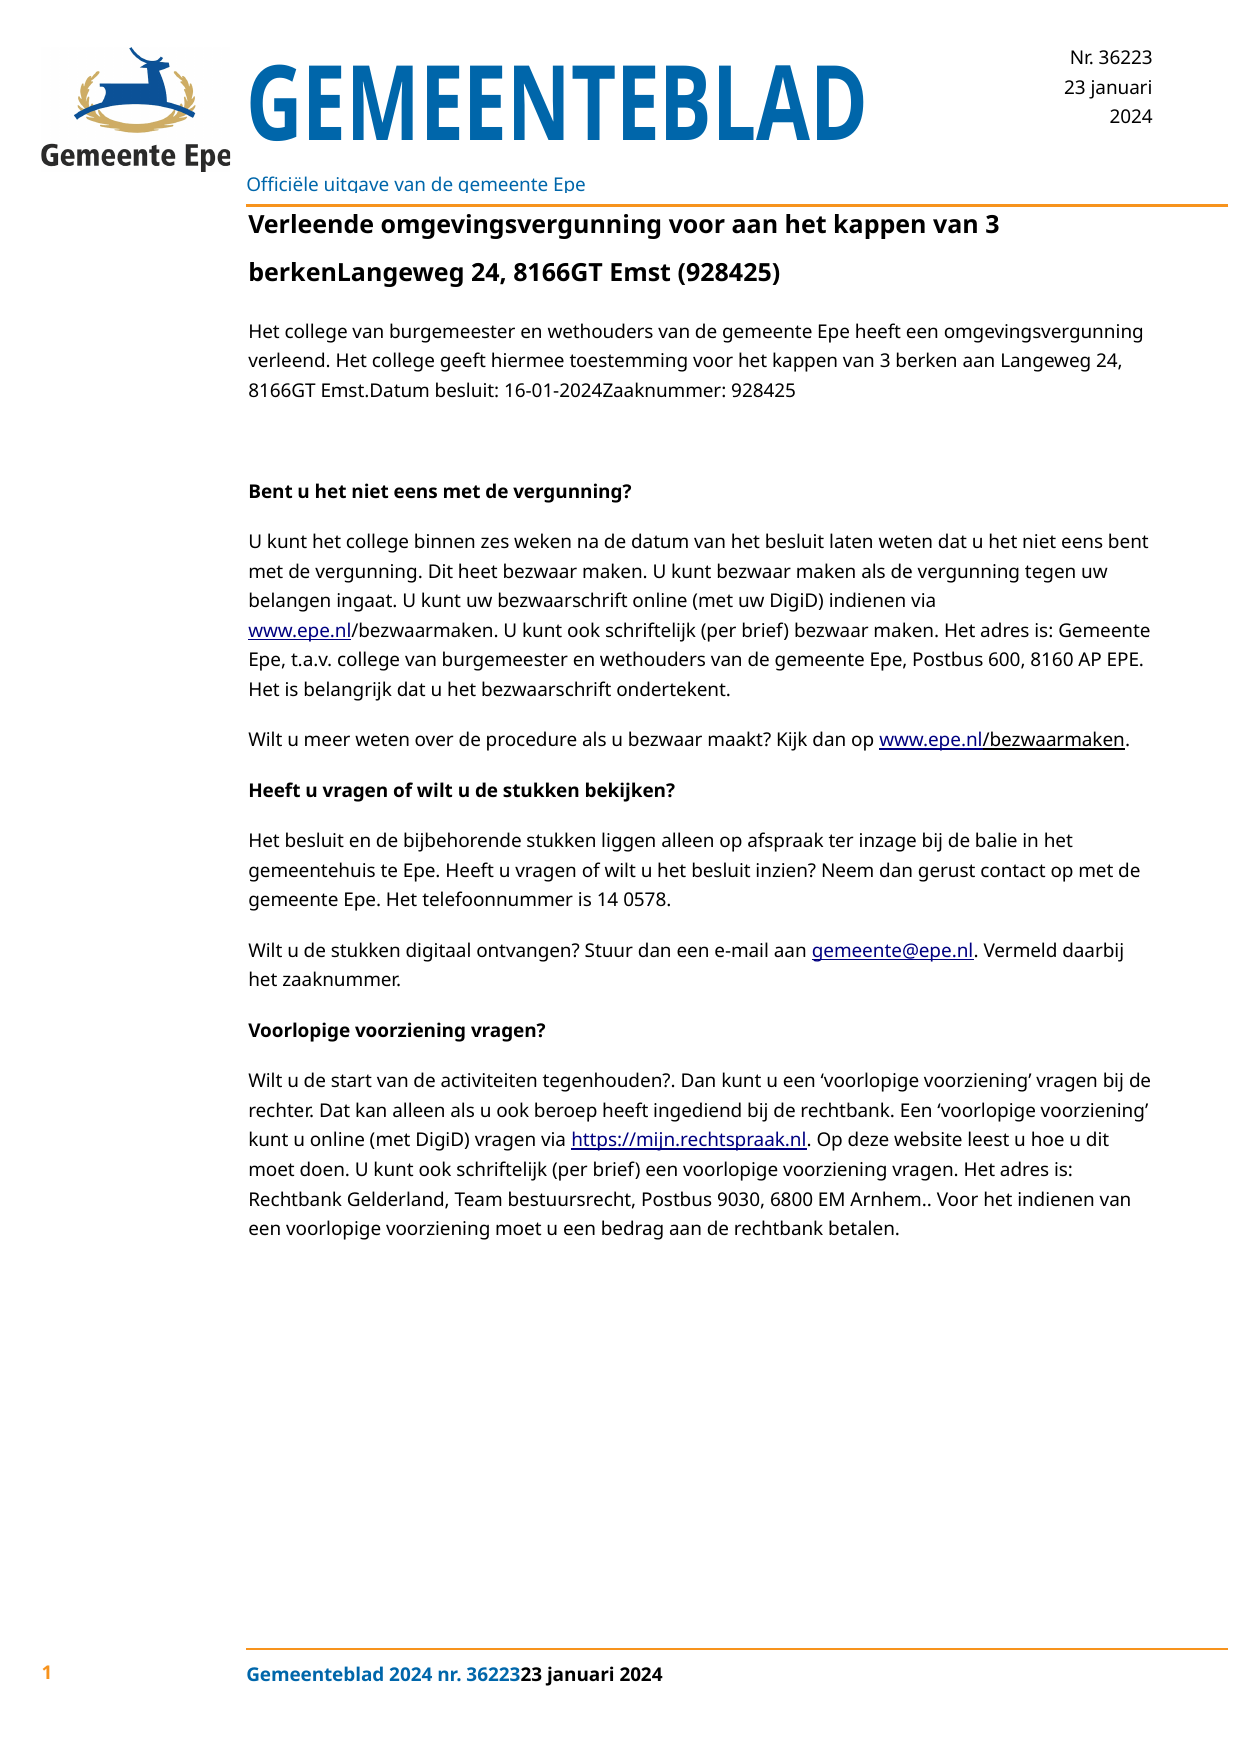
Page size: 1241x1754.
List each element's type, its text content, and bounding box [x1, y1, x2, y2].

text Het besluit en de bijbehorende stukken liggen alleen op afspraak ter inzage bij de balie in het gemeentehuis te Epe. Heeft u vragen of wilt u het besluit inzien? Neem dan gerust contact op met de gemeente Epe. Het telefoonnummer is 14 0578. [248, 827, 1152, 912]
text Verleende omgevingsvergunning voor aan het kappen van 3 berkenLangeweg 24, 8166GT Emst (928425) [248, 207, 1152, 288]
text U kunt het college binnen zes weken na de datum van het besluit laten weten dat u het niet eens bent met de vergunning. Dit heet bezwaar maken. U kunt bezwaar maken als de vergunning tegen uw belangen ingaat. U kunt uw bezwaarschrift online (met uw DigiD) indienen via www.epe.nl/bezwaarmaken. U kunt ook schriftelijk (per brief) bezwaar maken. Het adres is: Gemeente Epe, t.a.v. college van burgemeester en wethouders van de gemeente Epe, Postbus 600, 8160 AP EPE. Het is belangrijk dat u het bezwaarschrift ondertekent. [248, 528, 1152, 702]
text Heeft u vragen of wilt u de stukken bekijken? [248, 777, 1152, 803]
text Voorlopige voorziening vragen? [248, 1017, 1152, 1043]
text Wilt u de stukken digitaal ontvangen? Stuur dan een e-mail aan gemeente@epe.nl. Vermeld daarbij het zaaknummer. [248, 937, 1152, 992]
picture [41, 47, 231, 172]
text Het college van burgemeester en wethouders van de gemeente Epe heeft een omgevingsvergunning verleend. Het college geeft hiermee toestemming voor het kappen van 3 berken aan Langeweg 24, 8166GT Emst.Datum besluit: 16-01-2024Zaaknummer: 928425 [248, 318, 1152, 403]
text Wilt u meer weten over de procedure als u bezwaar maakt? Kijk dan op www.epe.nl/bezwaarmaken. [248, 727, 1152, 752]
text Wilt u de start van de activiteiten tegenhouden?. Dan kunt u een ‘voorlopige voorziening’ vragen bij de rechter. Dat kan alleen als u ook beroep heeft ingediend bij de rechtbank. Een ‘voorlopige voorziening’ kunt u online (met DigiD) vragen via https://mijn.rechtspraak.nl. Op deze website leest u hoe u dit moet doen. U kunt ook schriftelijk (per brief) een voorlopige voorziening vragen. Het adres is: Rechtbank Gelderland, Team bestuursrecht, Postbus 9030, 6800 EM Arnhem.. Voor het indienen van een voorlopige voorziening moet u een bedrag aan de rechtbank betalen. [248, 1067, 1152, 1241]
text Bent u het niet eens met de vergunning? [248, 478, 1152, 504]
